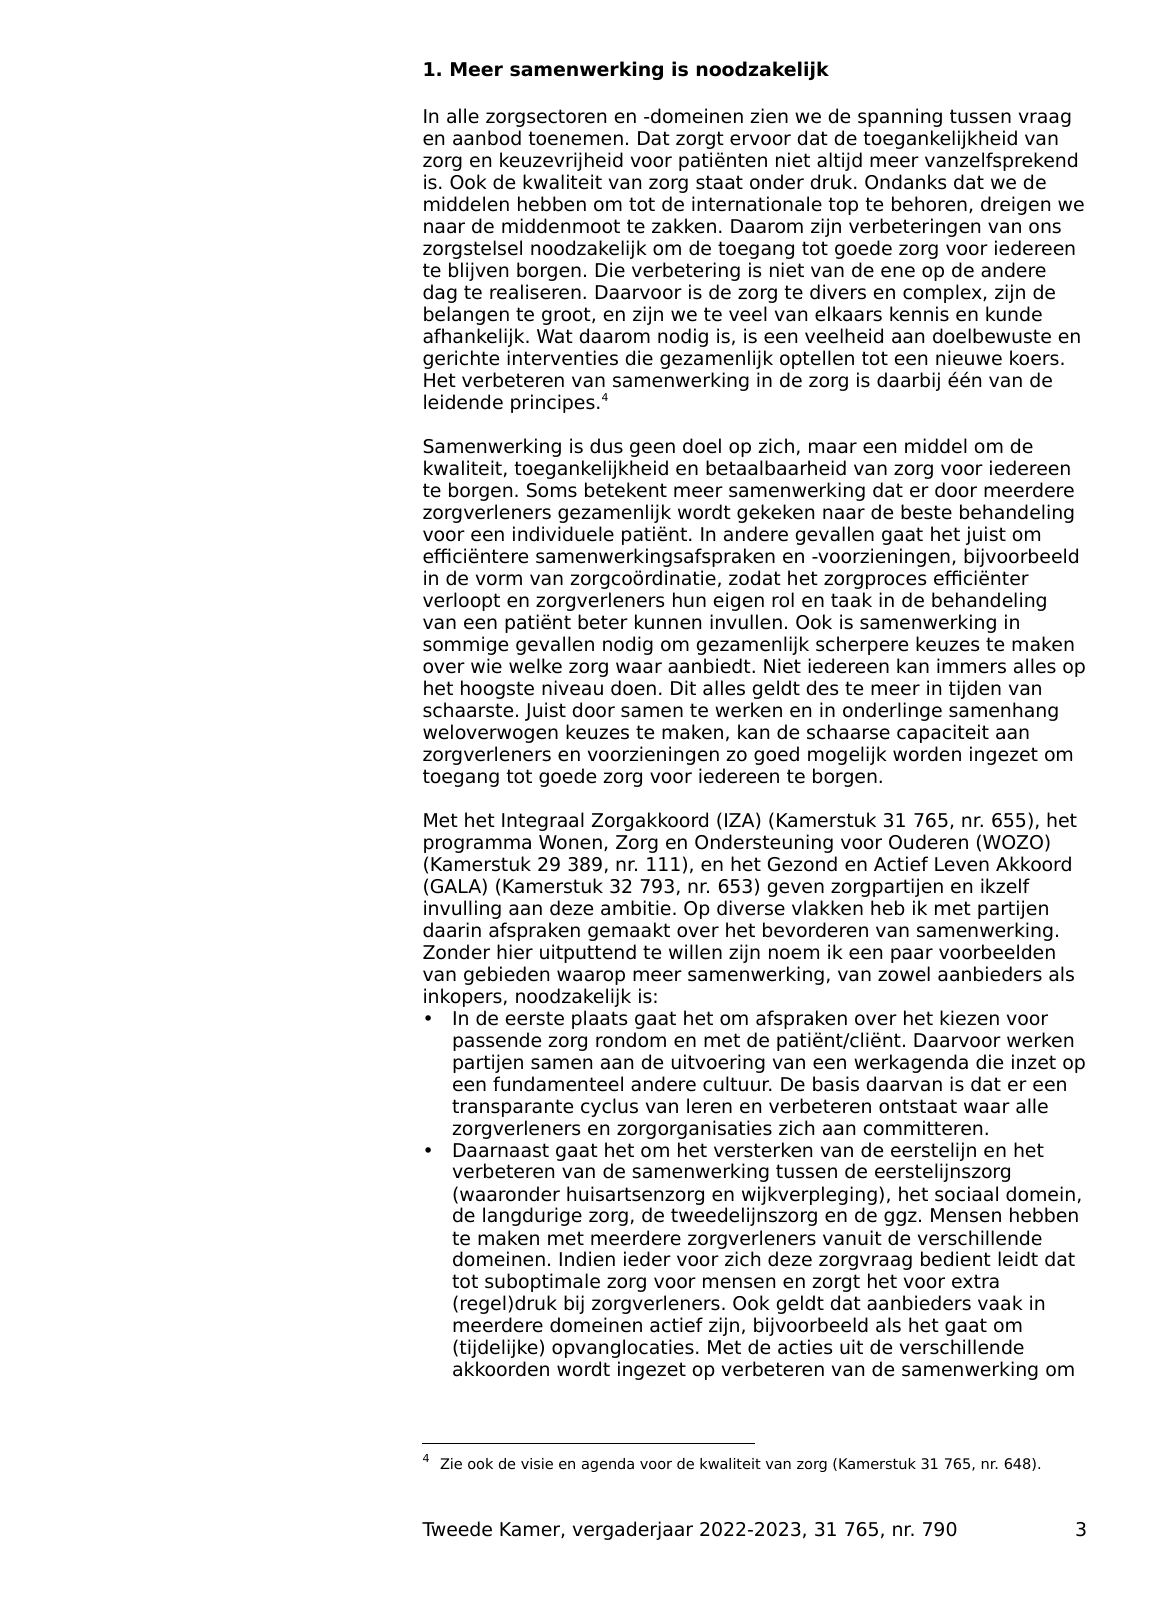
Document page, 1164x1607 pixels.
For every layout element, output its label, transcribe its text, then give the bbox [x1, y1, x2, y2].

text Samenwerking is dus geen doel op zich, maar een middel om de kwaliteit, toegankelijkheid en betaalbaarheid van zorg voor iedereen te borgen. Soms betekent meer samenwerking dat er door meerdere zorgverleners gezamenlijk wordt gekeken naar de beste behandeling voor een individuele patiënt. In andere gevallen gaat het juist om efficiëntere samenwerkingsafspraken en -voorzieningen, bijvoorbeeld in de vorm van zorgcoördinatie, zodat het zorgproces efficiënter verloopt en zorgverleners hun eigen rol en taak in de behandeling van een patiënt beter kunnen invullen. Ook is samenwerking in sommige gevallen nodig om gezamenlijk scherpere keuzes te maken over wie welke zorg waar aanbiedt. Niet iedereen kan immers alles op het hoogste niveau doen. Dit alles geldt des te meer in tijden van schaarste. Juist door samen te werken en in onderlinge samenhang weloverwogen keuzes te maken, kan de schaarse capaciteit aan zorgverleners en voorzieningen zo goed mogelijk worden ingezet om toegang tot goede zorg voor iedereen te borgen. [422, 436, 1087, 788]
text Met het Integraal Zorgakkoord (IZA) (Kamerstuk 31 765, nr. 655), het programma Wonen, Zorg en Ondersteuning voor Ouderen (WOZO) (Kamerstuk 29 389, nr. 111), en het Gezond en Actief Leven Akkoord (GALA) (Kamerstuk 32 793, nr. 653) geven zorgpartijen en ikzelf invulling aan deze ambitie. Op diverse vlakken heb ik met partijen daarin afspraken gemaakt over het bevorderen van samenwerking. Zonder hier uitputtend te willen zijn noem ik een paar voorbeelden van gebieden waarop meer samenwerking, van zowel aanbieders als inkopers, noodzakelijk is: [422, 810, 1087, 1008]
text Zie ook de visie en agenda voor de kwaliteit van zorg (Kamerstuk 31 765, nr. 648). [422, 1452, 1087, 1474]
subtitle 1. Meer samenwerking is noodzakelijk [422, 59, 1087, 81]
text In alle zorgsectoren en -domeinen zien we de spanning tussen vraag en aanbod toenemen. Dat zorgt ervoor dat de toegankelijkheid van zorg en keuzevrijheid voor patiënten niet altijd meer vanzelfsprekend is. Ook de kwaliteit van zorg staat onder druk. Ondanks dat we de middelen hebben om tot de internationale top te behoren, dreigen we naar de middenmoot te zakken. Daarom zijn verbeteringen van ons zorgstelsel noodzakelijk om de toegang tot goede zorg voor iedereen te blijven borgen. Die verbetering is niet van de ene op de andere dag te realiseren. Daarvoor is de zorg te divers en complex, zijn de belangen te groot, en zijn we te veel van elkaars kennis en kunde afhankelijk. Wat daarom nodig is, is een veelheid aan doelbewuste en gerichte interventies die gezamenlijk optellen tot een nieuwe koers. Het verbeteren van samenwerking in de zorg is daarbij één van de leidende principes. [422, 106, 1087, 414]
text • In de eerste plaats gaat het om afspraken over het kiezen voor passende zorg rondom en met de patiënt/cliënt. Daarvoor werken partijen samen aan de uitvoering van een werkagenda die inzet op een fundamenteel andere cultuur. De basis daarvan is dat er een transparante cyclus van leren en verbeteren ontstaat waar alle zorgverleners en zorgorganisaties zich aan committeren. [422, 1008, 1087, 1139]
text • Daarnaast gaat het om het versterken van de eerstelijn en het verbeteren van de samenwerking tussen de eerstelijnszorg (waaronder huisartsenzorg en wijkverpleging), het sociaal domein, de langdurige zorg, de tweedelijnszorg en de ggz. Mensen hebben te maken met meerdere zorgverleners vanuit de verschillende domeinen. Indien ieder voor zich deze zorgvraag bedient leidt dat tot suboptimale zorg voor mensen en zorgt het voor extra (regel)druk bij zorgverleners. Ook geldt dat aanbieders vaak in meerdere domeinen actief zijn, bijvoorbeeld als het gaat om (tijdelijke) opvanglocaties. Met de acties uit de verschillende akkoorden wordt ingezet op verbeteren van de samenwerking om [422, 1139, 1087, 1381]
